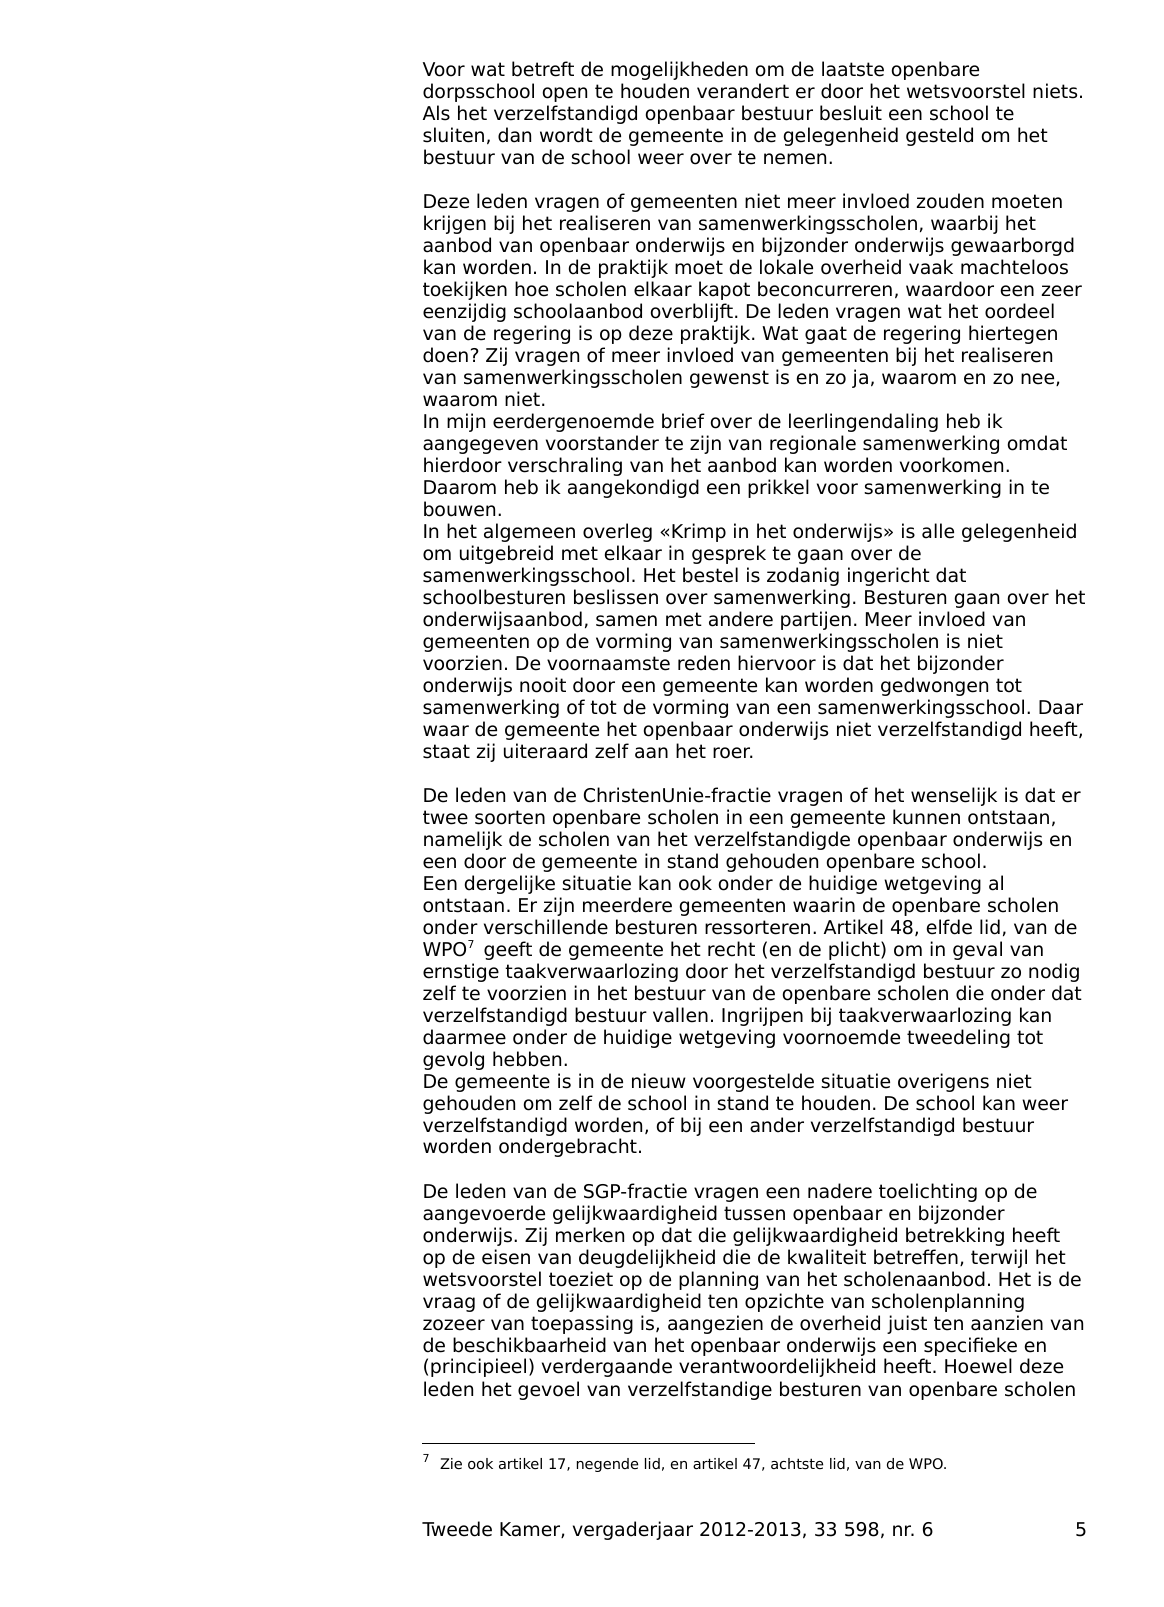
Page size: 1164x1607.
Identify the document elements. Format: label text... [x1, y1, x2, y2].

text Voor wat betreft de mogelijkheden om de laatste openbare dorpsschool open te houden verandert er door het wetsvoorstel niets. Als het verzelfstandigd openbaar bestuur besluit een school te sluiten, dan wordt de gemeente in de gelegenheid gesteld om het bestuur van de school weer over te nemen. [422, 59, 1087, 169]
text In het algemeen overleg «Krimp in het onderwijs» is alle gelegenheid om uitgebreid met elkaar in gesprek te gaan over de samenwerkingsschool. Het bestel is zodanig ingericht dat schoolbesturen beslissen over samenwerking. Besturen gaan over het onderwijsaanbod, samen met andere partijen. Meer invloed van gemeenten op de vorming van samenwerkingsscholen is niet voorzien. De voornaamste reden hiervoor is dat het bijzonder onderwijs nooit door een gemeente kan worden gedwongen tot samenwerking of tot de vorming van een samenwerkingsschool. Daar waar de gemeente het openbaar onderwijs niet verzelfstandigd heeft, staat zij uiteraard zelf aan het roer. [422, 521, 1087, 763]
text Deze leden vragen of gemeenten niet meer invloed zouden moeten krijgen bij het realiseren van samenwerkingsscholen, waarbij het aanbod van openbaar onderwijs en bijzonder onderwijs gewaarborgd kan worden. In de praktijk moet de lokale overheid vaak machteloos toekijken hoe scholen elkaar kapot beconcurreren, waardoor een zeer eenzijdig schoolaanbod overblijft. De leden vragen wat het oordeel van de regering is op deze praktijk. Wat gaat de regering hiertegen doen? Zij vragen of meer invloed van gemeenten bij het realiseren van samenwerkingsscholen gewenst is en zo ja, waarom en zo nee, waarom niet. [422, 191, 1087, 411]
text Een dergelijke situatie kan ook onder de huidige wetgeving al ontstaan. Er zijn meerdere gemeenten waarin de openbare scholen onder verschillende besturen ressorteren. Artikel 48, elfde lid, van de WPO geeft de gemeente het recht (en de plicht) om in geval van ernstige taakverwaarlozing door het verzelfstandigd bestuur zo nodig zelf te voorzien in het bestuur van de openbare scholen die onder dat verzelfstandigd bestuur vallen. Ingrijpen bij taakverwaarlozing kan daarmee onder de huidige wetgeving voornoemde tweedeling tot gevolg hebben. [422, 873, 1087, 1071]
text De leden van de ChristenUnie-fractie vragen of het wenselijk is dat er twee soorten openbare scholen in een gemeente kunnen ontstaan, namelijk de scholen van het verzelfstandigde openbaar onderwijs en een door de gemeente in stand gehouden openbare school. [422, 785, 1087, 873]
text In mijn eerdergenoemde brief over de leerlingendaling heb ik aangegeven voorstander te zijn van regionale samenwerking omdat hierdoor verschraling van het aanbod kan worden voorkomen. Daarom heb ik aangekondigd een prikkel voor samenwerking in te bouwen. [422, 411, 1087, 521]
text De leden van de SGP-fractie vragen een nadere toelichting op de aangevoerde gelijkwaardigheid tussen openbaar en bijzonder onderwijs. Zij merken op dat die gelijkwaardigheid betrekking heeft op de eisen van deugdelijkheid die de kwaliteit betreffen, terwijl het wetsvoorstel toeziet op de planning van het scholenaanbod. Het is de vraag of de gelijkwaardigheid ten opzichte van scholenplanning zozeer van toepassing is, aangezien de overheid juist ten aanzien van de beschikbaarheid van het openbaar onderwijs een specifieke en (principieel) verdergaande verantwoordelijkheid heeft. Hoewel deze leden het gevoel van verzelfstandige besturen van openbare scholen [422, 1181, 1087, 1400]
text Zie ook artikel 17, negende lid, en artikel 47, achtste lid, van de WPO. [422, 1452, 1087, 1474]
text De gemeente is in de nieuw voorgestelde situatie overigens niet gehouden om zelf de school in stand te houden. De school kan weer verzelfstandigd worden, of bij een ander verzelfstandigd bestuur worden ondergebracht. [422, 1071, 1087, 1158]
